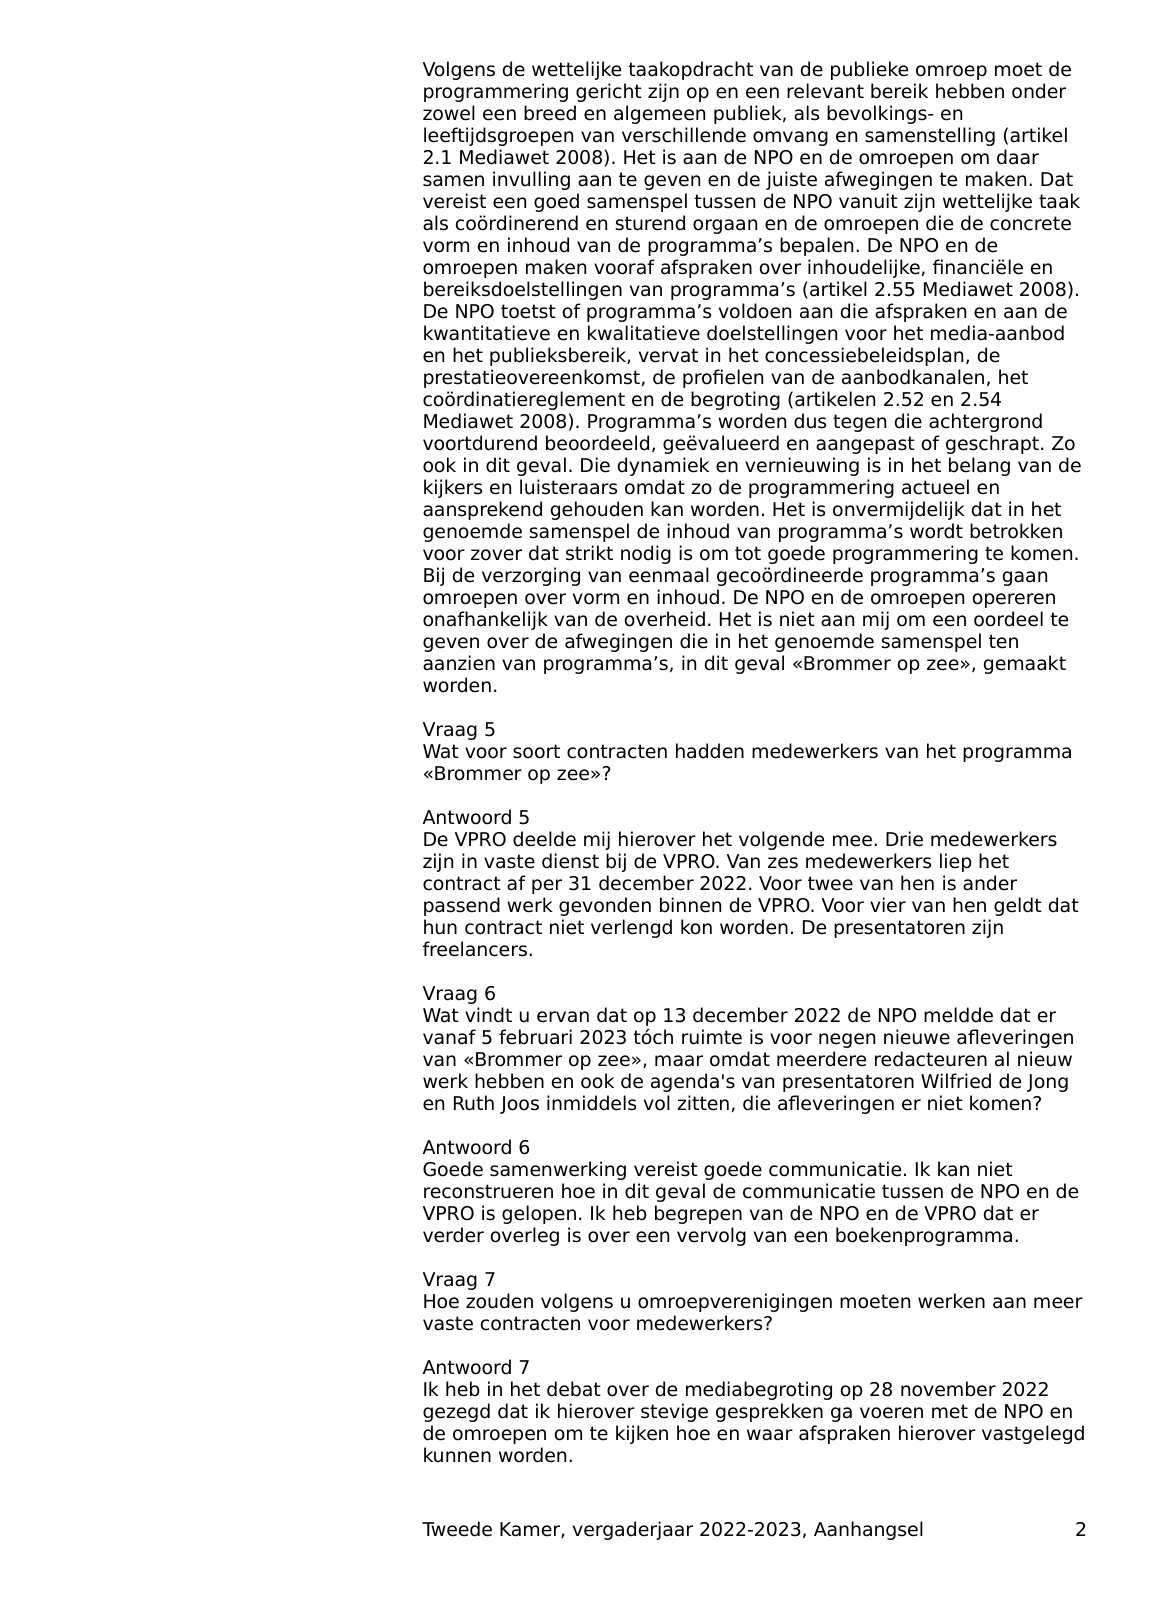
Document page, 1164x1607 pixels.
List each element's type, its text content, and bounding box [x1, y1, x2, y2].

text Hoe zouden volgens u omroepverenigingen moeten werken aan meer vaste contracten voor medewerkers? [422, 1291, 1087, 1335]
text Vraag 5 [422, 719, 1087, 741]
text Antwoord 7 [422, 1357, 1087, 1379]
text Antwoord 6 [422, 1137, 1087, 1159]
text Vraag 7 [422, 1269, 1087, 1291]
text Goede samenwerking vereist goede communicatie. Ik kan niet reconstrueren hoe in dit geval de communicatie tussen de NPO en de VPRO is gelopen. Ik heb begrepen van de NPO en de VPRO dat er verder overleg is over een vervolg van een boekenprogramma. [422, 1159, 1087, 1247]
text Ik heb in het debat over de mediabegroting op 28 november 2022 gezegd dat ik hierover stevige gesprekken ga voeren met de NPO en de omroepen om te kijken hoe en waar afspraken hierover vastgelegd kunnen worden. [422, 1379, 1087, 1467]
text Vraag 6 [422, 983, 1087, 1005]
text De VPRO deelde mij hierover het volgende mee. Drie medewerkers zijn in vaste dienst bij de VPRO. Van zes medewerkers liep het contract af per 31 december 2022. Voor twee van hen is ander passend werk gevonden binnen de VPRO. Voor vier van hen geldt dat hun contract niet verlengd kon worden. De presentatoren zijn freelancers. [422, 829, 1087, 961]
text Antwoord 5 [422, 807, 1087, 829]
text Volgens de wettelijke taakopdracht van de publieke omroep moet de programmering gericht zijn op en een relevant bereik hebben onder zowel een breed en algemeen publiek, als bevolkings- en leeftijdsgroepen van verschillende omvang en samenstelling (artikel 2.1 Mediawet 2008). Het is aan de NPO en de omroepen om daar samen invulling aan te geven en de juiste afwegingen te maken. Dat vereist een goed samenspel tussen de NPO vanuit zijn wettelijke taak als coördinerend en sturend orgaan en de omroepen die de concrete vorm en inhoud van de programma’s bepalen. De NPO en de omroepen maken vooraf afspraken over inhoudelijke, financiële en bereiksdoelstellingen van programma’s (artikel 2.55 Mediawet 2008). De NPO toetst of programma’s voldoen aan die afspraken en aan de kwantitatieve en kwalitatieve doelstellingen voor het media-aanbod en het publieksbereik, vervat in het concessiebeleidsplan, de prestatieovereenkomst, de profielen van de aanbodkanalen, het coördinatiereglement en de begroting (artikelen 2.52 en 2.54 Mediawet 2008). Programma’s worden dus tegen die achtergrond voortdurend beoordeeld, geëvalueerd en aangepast of geschrapt. Zo ook in dit geval. Die dynamiek en vernieuwing is in het belang van de kijkers en luisteraars omdat zo de programmering actueel en aansprekend gehouden kan worden. Het is onvermijdelijk dat in het genoemde samenspel de inhoud van programma’s wordt betrokken voor zover dat strikt nodig is om tot goede programmering te komen. Bij de verzorging van eenmaal gecoördineerde programma’s gaan omroepen over vorm en inhoud. De NPO en de omroepen opereren onafhankelijk van de overheid. Het is niet aan mij om een oordeel te geven over de afwegingen die in het genoemde samenspel ten aanzien van programma’s, in dit geval «Brommer op zee», gemaakt worden. [422, 59, 1087, 696]
text Wat voor soort contracten hadden medewerkers van het programma «Brommer op zee»? [422, 741, 1087, 784]
text Wat vindt u ervan dat op 13 december 2022 de NPO meldde dat er vanaf 5 februari 2023 tóch ruimte is voor negen nieuwe afleveringen van «Brommer op zee», maar omdat meerdere redacteuren al nieuw werk hebben en ook de agenda's van presentatoren Wilfried de Jong en Ruth Joos inmiddels vol zitten, die afleveringen er niet komen? [422, 1005, 1087, 1115]
